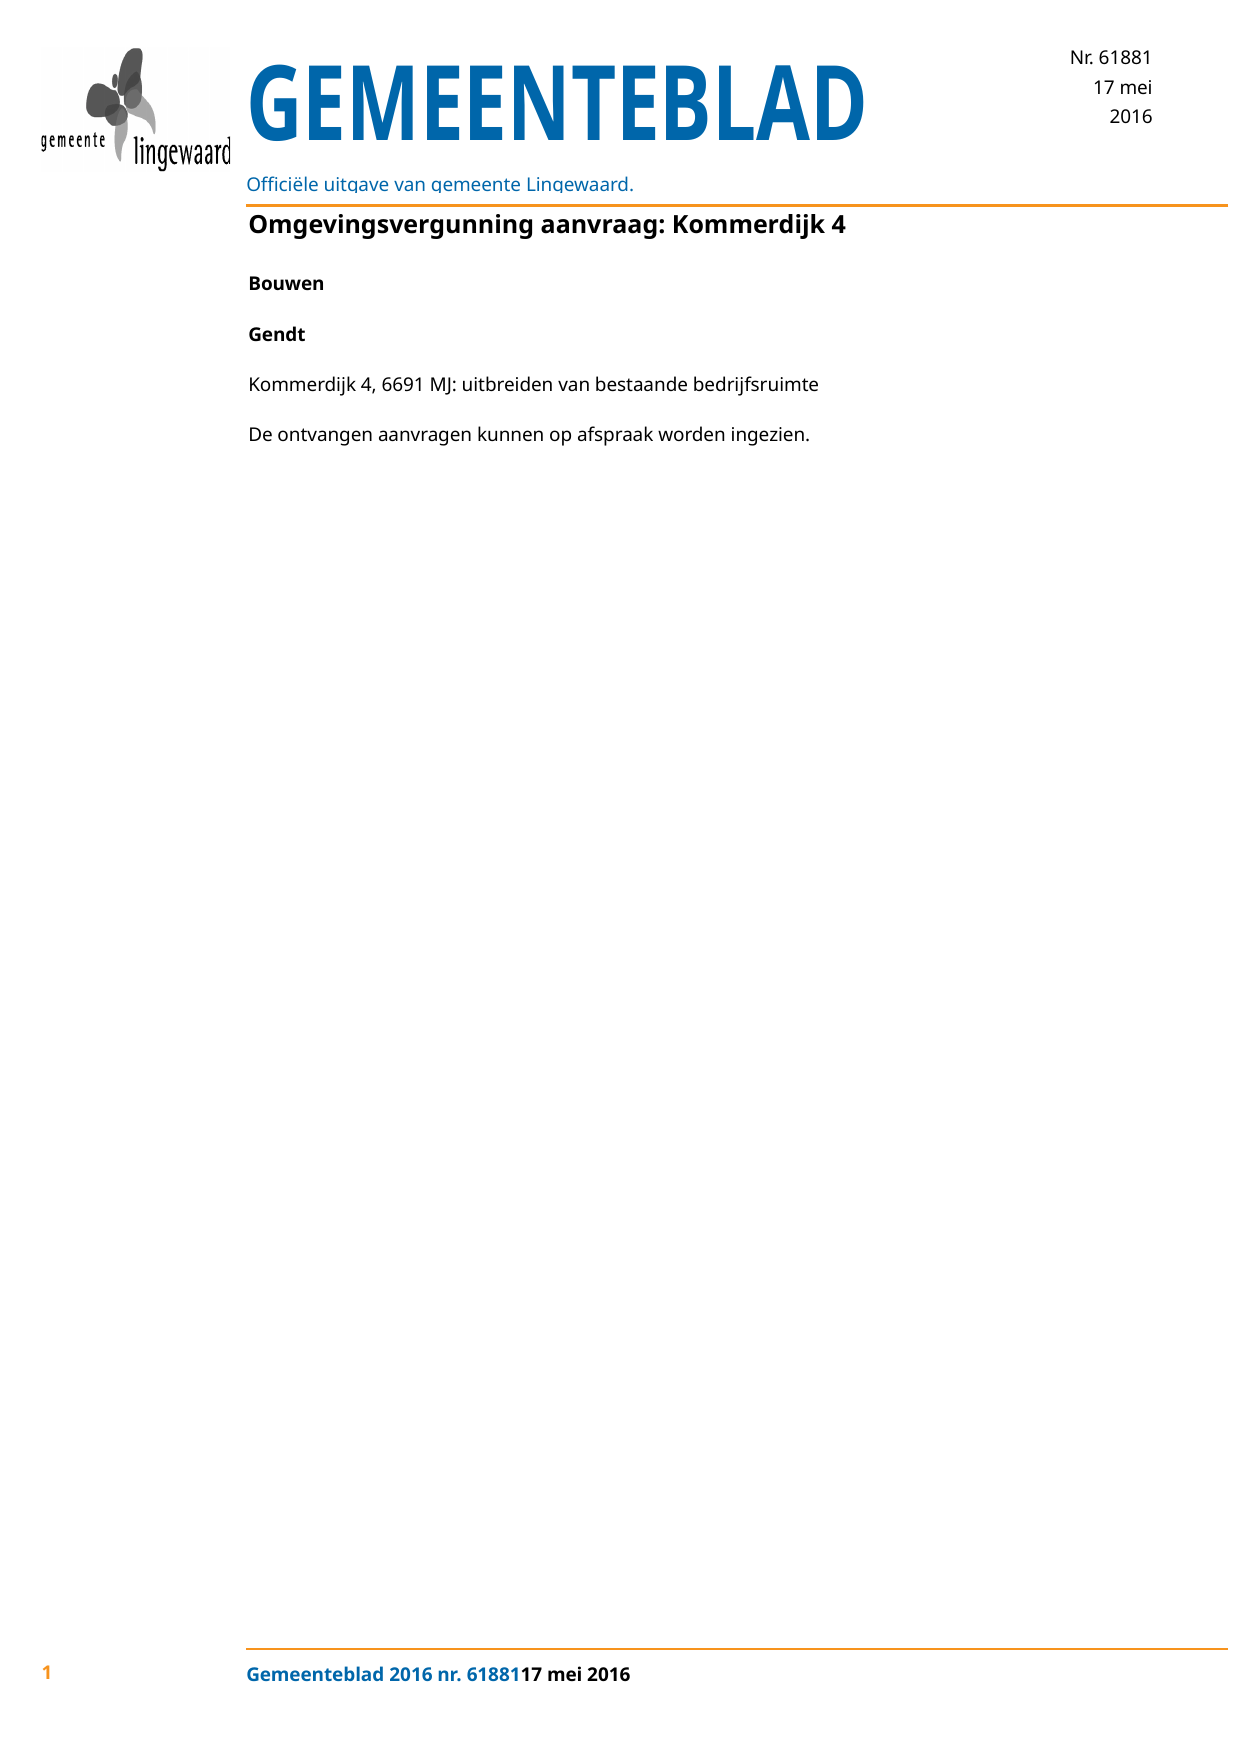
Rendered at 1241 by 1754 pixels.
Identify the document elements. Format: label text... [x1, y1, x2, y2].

text Kommerdijk 4, 6691 MJ: uitbreiden van bestaande bedrijfsruimte [248, 371, 1152, 397]
text De ontvangen aanvragen kunnen op afspraak worden ingezien. [248, 422, 1152, 447]
picture [41, 47, 231, 172]
text Bouwen [248, 270, 1152, 296]
text Gendt [248, 321, 1152, 346]
text Omgevingsvergunning aanvraag: Kommerdijk 4 [248, 207, 1152, 241]
